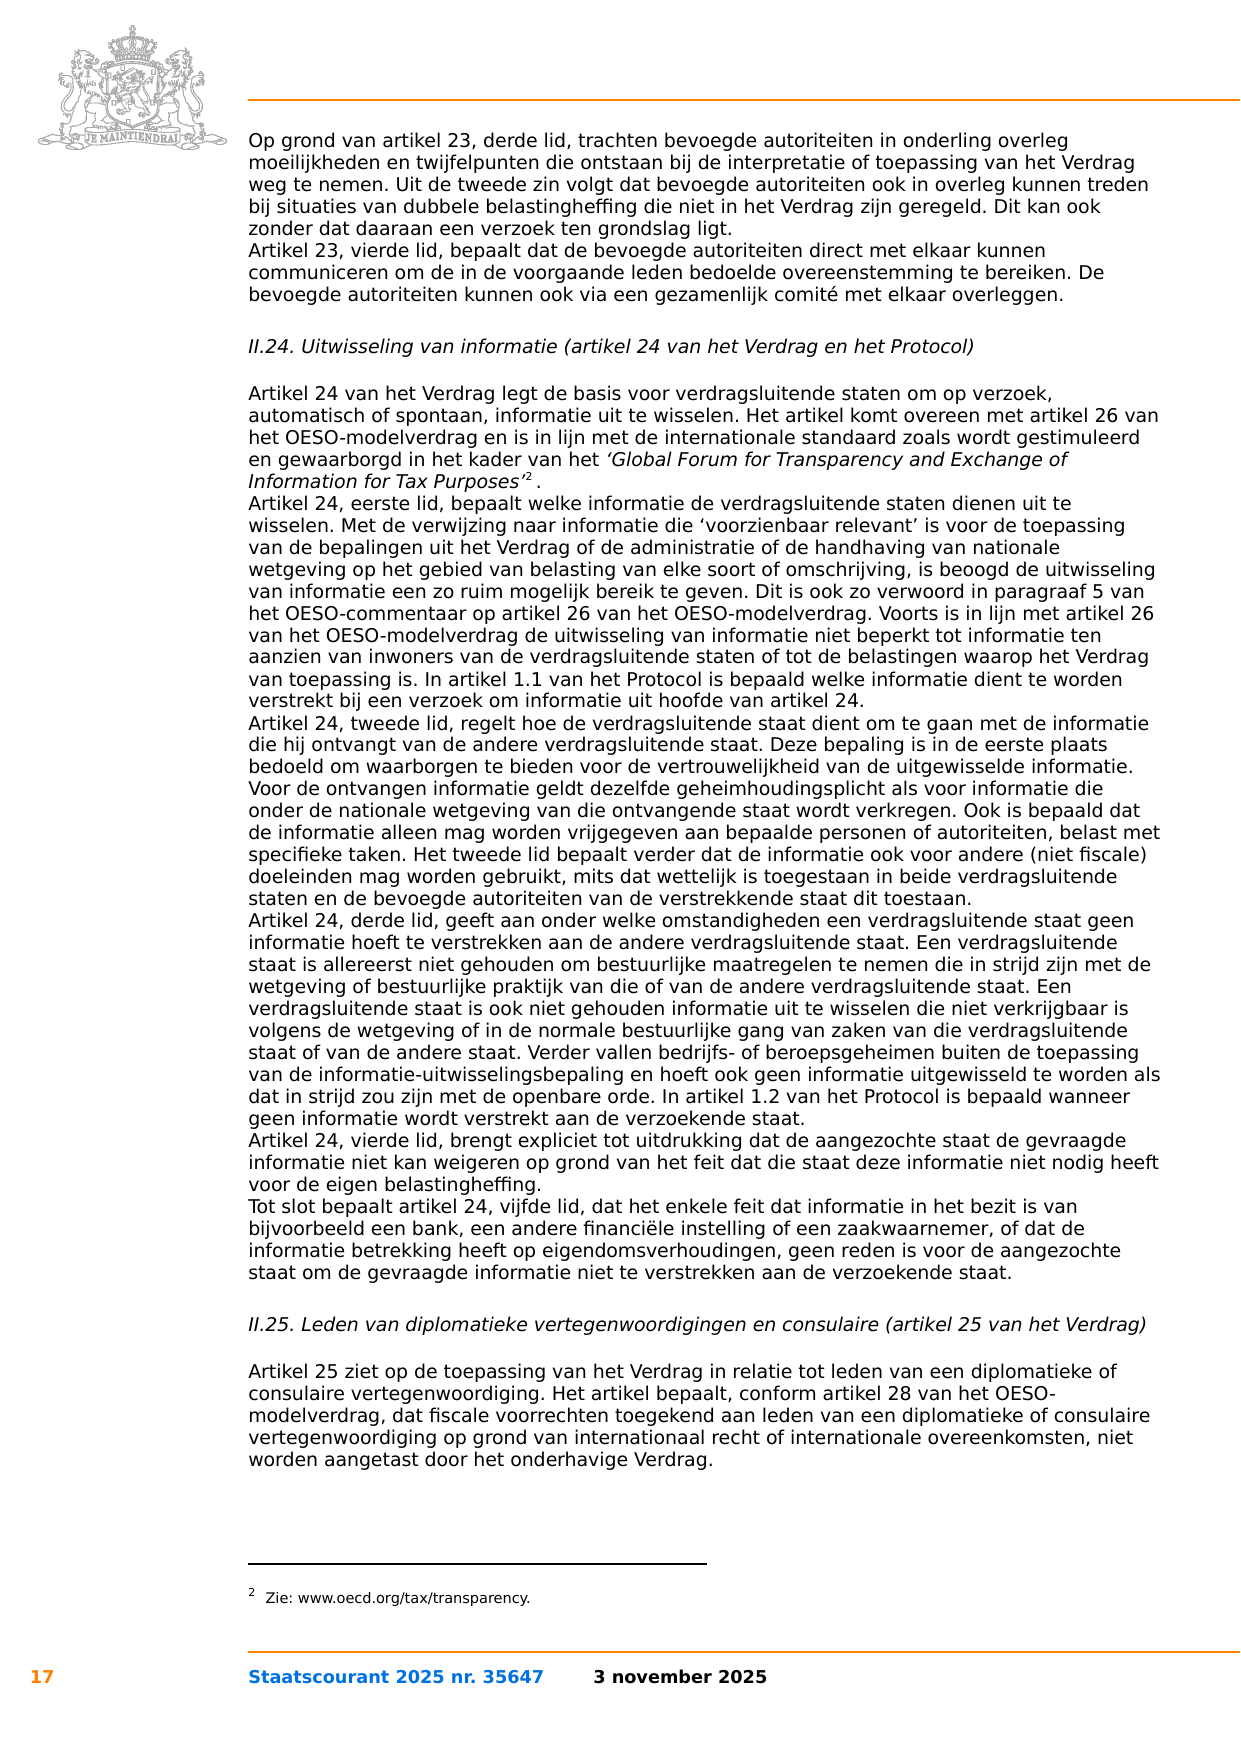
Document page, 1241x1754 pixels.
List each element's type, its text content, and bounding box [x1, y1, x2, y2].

text Artikel 24, eerste lid, bepaalt welke informatie de verdragsluitende staten dienen uit te wisselen. Met de verwijzing naar informatie die ‘voorzienbaar relevant’ is voor de toepassing van de bepalingen uit het Verdrag of de administratie of de handhaving van nationale wetgeving op het gebied van belasting van elke soort of omschrijving, is beoogd de uitwisseling van informatie een zo ruim mogelijk bereik te geven. Dit is ook zo verwoord in paragraaf 5 van het OESO-commentaar op artikel 26 van het OESO-modelverdrag. Voorts is in lijn met artikel 26 van het OESO-modelverdrag de uitwisseling van informatie niet beperkt tot informatie ten aanzien van inwoners van de verdragsluitende staten of tot de belastingen waarop het Verdrag van toepassing is. In artikel 1.1 van het Protocol is bepaald welke informatie dient te worden verstrekt bij een verzoek om informatie uit hoofde van artikel 24. [248, 493, 1163, 712]
text Tot slot bepaalt artikel 24, vijfde lid, dat het enkele feit dat informatie in het bezit is van bijvoorbeeld een bank, een andere financiële instelling of een zaakwaarnemer, of dat de informatie betrekking heeft op eigendomsverhoudingen, geen reden is voor de aangezochte staat om de gevraagde informatie niet te verstrekken aan de verzoekende staat. [248, 1196, 1163, 1284]
text Artikel 24, tweede lid, regelt hoe de verdragsluitende staat dient om te gaan met de informatie die hij ontvangt van de andere verdragsluitende staat. Deze bepaling is in de eerste plaats bedoeld om waarborgen te bieden voor de vertrouwelijkheid van de uitgewisselde informatie. Voor de ontvangen informatie geldt dezelfde geheimhoudingsplicht als voor informatie die onder de nationale wetgeving van die ontvangende staat wordt verkregen. Ook is bepaald dat de informatie alleen mag worden vrijgegeven aan bepaalde personen of autoriteiten, belast met specifieke taken. Het tweede lid bepaalt verder dat de informatie ook voor andere (niet fiscale) doeleinden mag worden gebruikt, mits dat wettelijk is toegestaan in beide verdragsluitende staten en de bevoegde autoriteiten van de verstrekkende staat dit toestaan. [248, 712, 1163, 910]
text Artikel 25 ziet op de toepassing van het Verdrag in relatie tot leden van een diplomatieke of consulaire vertegenwoordiging. Het artikel bepaalt, conform artikel 28 van het OESO-modelverdrag, dat fiscale voorrechten toegekend aan leden van een diplomatieke of consulaire vertegenwoordiging op grond van internationaal recht of internationale overeenkomsten, niet worden aangetast door het onderhavige Verdrag. [248, 1361, 1163, 1471]
text Artikel 24, vierde lid, brengt expliciet tot uitdrukking dat de aangezochte staat de gevraagde informatie niet kan weigeren op grond van het feit dat die staat deze informatie niet nodig heeft voor de eigen belastingheffing. [248, 1130, 1163, 1196]
text Zie: www.oecd.org/tax/transparency. [248, 1586, 1163, 1608]
text Artikel 24 van het Verdrag legt de basis voor verdragsluitende staten om op verzoek, automatisch of spontaan, informatie uit te wisselen. Het artikel komt overeen met artikel 26 van het OESO-modelverdrag en is in lijn met de internationale standaard zoals wordt gestimuleerd en gewaarborgd in het kader van het ‘Global Forum for Transparency and Exchange of Information for Tax Purposes’. [248, 383, 1163, 493]
text Artikel 23, vierde lid, bepaalt dat de bevoegde autoriteiten direct met elkaar kunnen communiceren om de in de voorgaande leden bedoelde overeenstemming te bereiken. De bevoegde autoriteiten kunnen ook via een gezamenlijk comité met elkaar overleggen. [248, 240, 1163, 306]
text Artikel 24, derde lid, geeft aan onder welke omstandigheden een verdragsluitende staat geen informatie hoeft te verstrekken aan de andere verdragsluitende staat. Een verdragsluitende staat is allereerst niet gehouden om bestuurlijke maatregelen te nemen die in strijd zijn met de wetgeving of bestuurlijke praktijk van die of van de andere verdragsluitende staat. Een verdragsluitende staat is ook niet gehouden informatie uit te wisselen die niet verkrijgbaar is volgens de wetgeving of in de normale bestuurlijke gang van zaken van die verdragsluitende staat of van de andere staat. Verder vallen bedrijfs- of beroepsgeheimen buiten de toepassing van de informatie-uitwisselingsbepaling en hoeft ook geen informatie uitgewisseld te worden als dat in strijd zou zijn met de openbare orde. In artikel 1.2 van het Protocol is bepaald wanneer geen informatie wordt verstrekt aan de verzoekende staat. [248, 910, 1163, 1130]
picture [38, 25, 227, 150]
text Op grond van artikel 23, derde lid, trachten bevoegde autoriteiten in onderling overleg moeilijkheden en twijfelpunten die ontstaan bij de interpretatie of toepassing van het Verdrag weg te nemen. Uit de tweede zin volgt dat bevoegde autoriteiten ook in overleg kunnen treden bij situaties van dubbele belastingheffing die niet in het Verdrag zijn geregeld. Dit kan ook zonder dat daaraan een verzoek ten grondslag ligt. [248, 130, 1163, 240]
subtitle II.25. Leden van diplomatieke vertegenwoordigingen en consulaire (artikel 25 van het Verdrag) [248, 1314, 1163, 1336]
subtitle II.24. Uitwisseling van informatie (artikel 24 van het Verdrag en het Protocol) [248, 336, 1163, 358]
